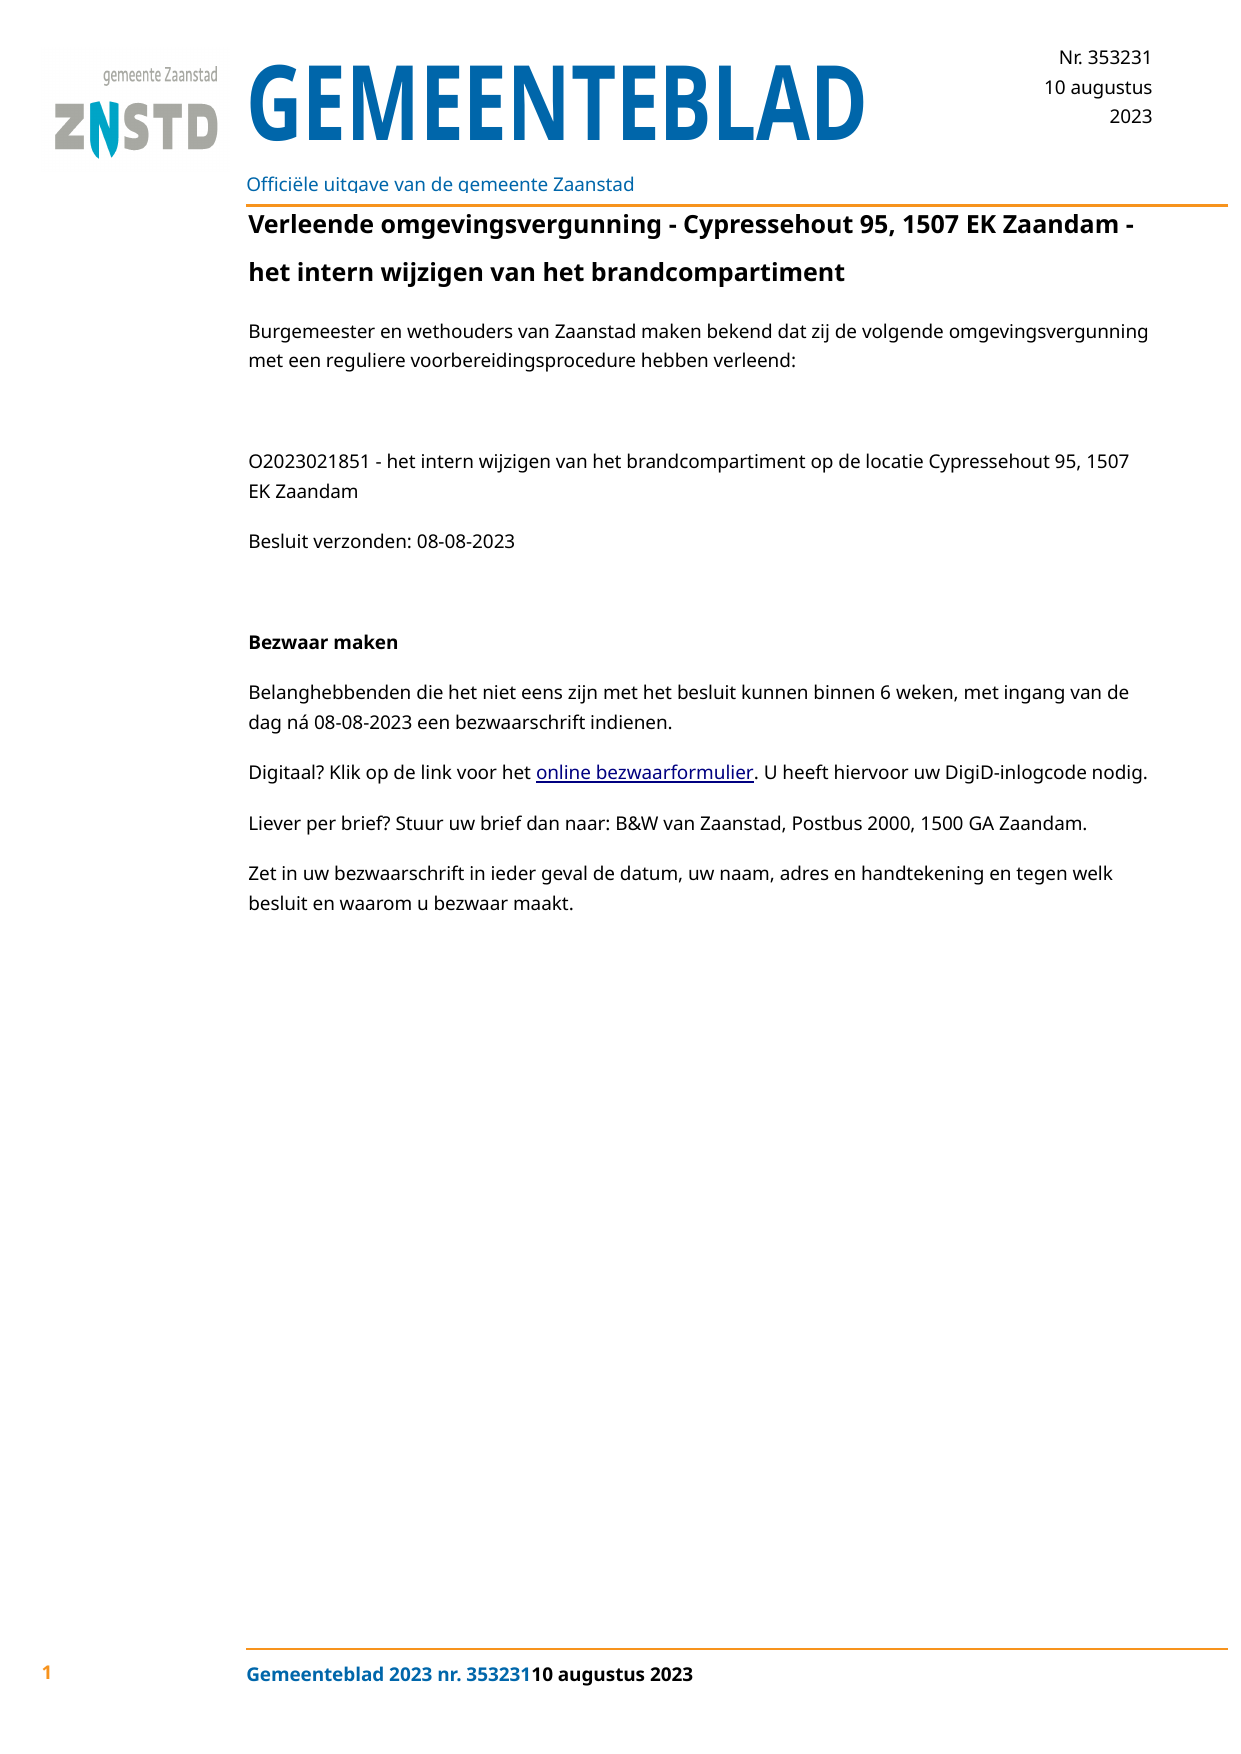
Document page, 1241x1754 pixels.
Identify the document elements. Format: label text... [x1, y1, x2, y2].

text Bezwaar maken [248, 629, 1152, 655]
text Belanghebbenden die het niet eens zijn met het besluit kunnen binnen 6 weken, met ingang van de dag ná 08-08-2023 een bezwaarschrift indienen. [248, 679, 1152, 735]
text O2023021851 - het intern wijzigen van het brandcompartiment op de locatie Cypressehout 95, 1507 EK Zaandam [248, 448, 1152, 504]
text Verleende omgevingsvergunning - Cypressehout 95, 1507 EK Zaandam - het intern wijzigen van het brandcompartiment [248, 207, 1152, 288]
text Burgemeester en wethouders van Zaanstad maken bekend dat zij de volgende omgevingsvergunning met een reguliere voorbereidingsprocedure hebben verleend: [248, 318, 1152, 373]
text Digitaal? Klik op de link voor het online bezwaarformulier. U heeft hiervoor uw DigiD-inlogcode nodig. [248, 759, 1152, 785]
text Besluit verzonden: 08-08-2023 [248, 528, 1152, 554]
text Zet in uw bezwaarschrift in ieder geval de datum, uw naam, adres en handtekening en tegen welk besluit en waarom u bezwaar maakt. [248, 860, 1152, 916]
picture [41, 47, 231, 172]
text Liever per brief? Stuur uw brief dan naar: B&W van Zaanstad, Postbus 2000, 1500 GA Zaandam. [248, 810, 1152, 836]
